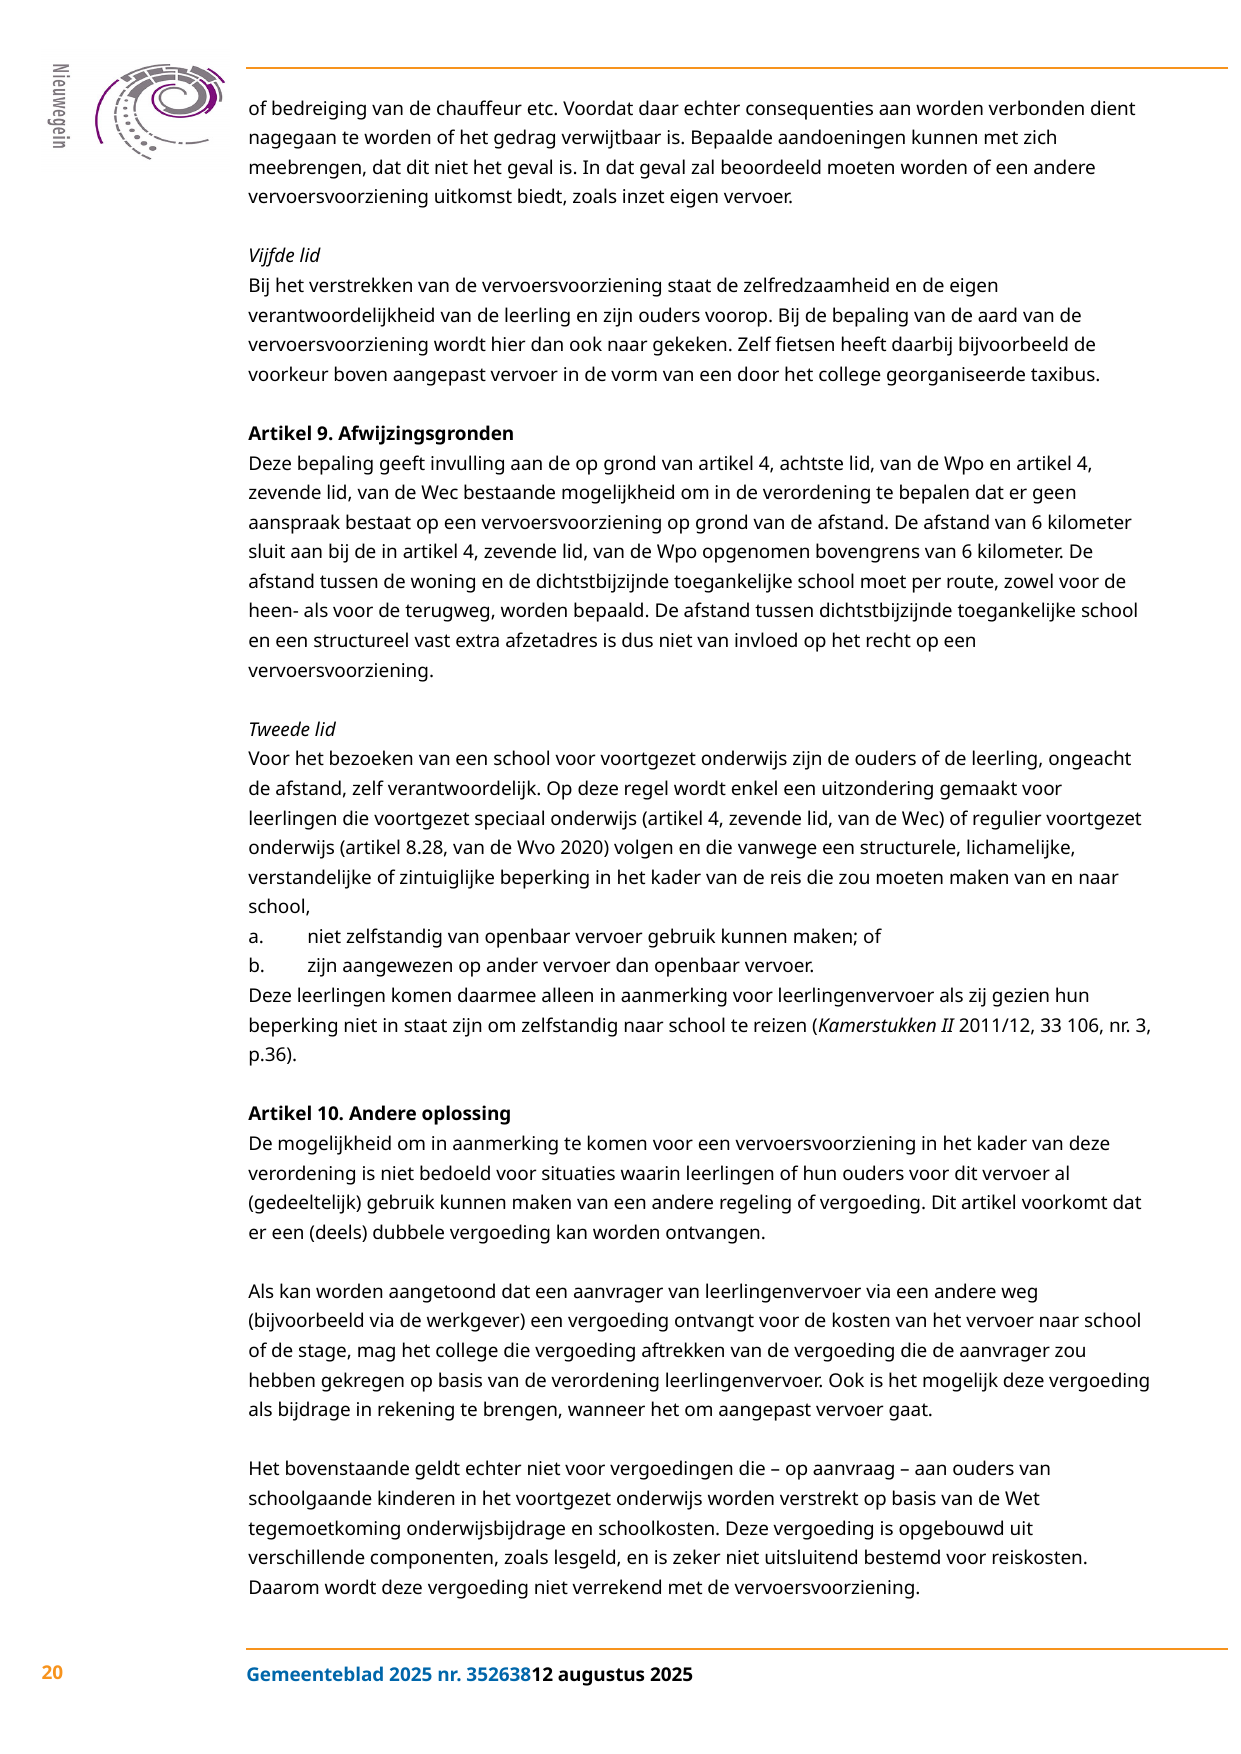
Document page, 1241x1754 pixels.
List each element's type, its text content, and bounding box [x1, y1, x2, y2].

list zijn aangewezen op ander vervoer dan openbaar vervoer. [248, 953, 1152, 978]
text Artikel 9. Afwijzingsgronden [248, 420, 1152, 446]
picture [41, 47, 231, 172]
text Het bovenstaande geldt echter niet voor vergoedingen die – op aanvraag – aan ouders van schoolgaande kinderen in het voortgezet onderwijs worden verstrekt op basis van de Wet tegemoetkoming onderwijsbijdrage en schoolkosten. Deze vergoeding is opgebouwd uit verschillende componenten, zoals lesgeld, en is zeker niet uitsluitend bestemd voor reiskosten. Daarom wordt deze vergoeding niet verrekend met de vervoersvoorziening. [248, 1456, 1152, 1600]
text De mogelijkheid om in aanmerking te komen voor een vervoersvoorziening in het kader van deze verordening is niet bedoeld voor situaties waarin leerlingen of hun ouders voor dit vervoer al (gedeeltelijk) gebruik kunnen maken van een andere regeling of vergoeding. Dit artikel voorkomt dat er een (deels) dubbele vergoeding kan worden ontvangen. [248, 1130, 1152, 1245]
text Tweede lid [248, 716, 1152, 742]
list niet zelfstandig van openbaar vervoer gebruik kunnen maken; of [248, 923, 1152, 949]
text Deze bepaling geeft invulling aan de op grond van artikel 4, achtste lid, van de Wpo en artikel 4, zevende lid, van de Wec bestaande mogelijkheid om in de verordening te bepalen dat er geen aanspraak bestaat op een vervoersvoorziening op grond van de afstand. De afstand van 6 kilometer sluit aan bij de in artikel 4, zevende lid, van de Wpo opgenomen bovengrens van 6 kilometer. De afstand tussen de woning en de dichtstbijzijnde toegankelijke school moet per route, zowel voor de heen- als voor de terugweg, worden bepaald. De afstand tussen dichtstbijzijnde toegankelijke school en een structureel vast extra afzetadres is dus niet van invloed op het recht op een vervoersvoorziening. [248, 450, 1152, 683]
text Als kan worden aangetoond dat een aanvrager van leerlingenvervoer via een andere weg (bijvoorbeeld via de werkgever) een vergoeding ontvangt voor de kosten van het vervoer naar school of de stage, mag het college die vergoeding aftrekken van de vergoeding die de aanvrager zou hebben gekregen op basis van de verordening leerlingenvervoer. Ook is het mogelijk deze vergoeding als bijdrage in rekening te brengen, wanneer het om aangepast vervoer gaat. [248, 1278, 1152, 1422]
text Vijfde lid [248, 243, 1152, 268]
text Voor het bezoeken van een school voor voortgezet onderwijs zijn de ouders of de leerling, ongeacht de afstand, zelf verantwoordelijk. Op deze regel wordt enkel een uitzondering gemaakt voor leerlingen die voortgezet speciaal onderwijs (artikel 4, zevende lid, van de Wec) of regulier voortgezet onderwijs (artikel 8.28, van de Wvo 2020) volgen en die vanwege een structurele, lichamelijke, verstandelijke of zintuiglijke beperking in het kader van de reis die zou moeten maken van en naar school, [248, 746, 1152, 919]
text Deze leerlingen komen daarmee alleen in aanmerking voor leerlingenvervoer als zij gezien hun beperking niet in staat zijn om zelfstandig naar school te reizen (Kamerstukken II 2011/12, 33 106, nr. 3, p.36). [248, 982, 1152, 1067]
text Artikel 10. Andere oplossing [248, 1101, 1152, 1126]
text of bedreiging van de chauffeur etc. Voordat daar echter consequenties aan worden verbonden dient nagegaan te worden of het gedrag verwijtbaar is. Bepaalde aandoeningen kunnen met zich meebrengen, dat dit niet het geval is. In dat geval zal beoordeeld moeten worden of een andere vervoersvoorziening uitkomst biedt, zoals inzet eigen vervoer. [248, 95, 1152, 209]
text Bij het verstrekken van de vervoersvoorziening staat de zelfredzaamheid en de eigen verantwoordelijkheid van de leerling en zijn ouders voorop. Bij de bepaling van de aard van de vervoersvoorziening wordt hier dan ook naar gekeken. Zelf fietsen heeft daarbij bijvoorbeeld de voorkeur boven aangepast vervoer in de vorm van een door het college georganiseerde taxibus. [248, 272, 1152, 387]
